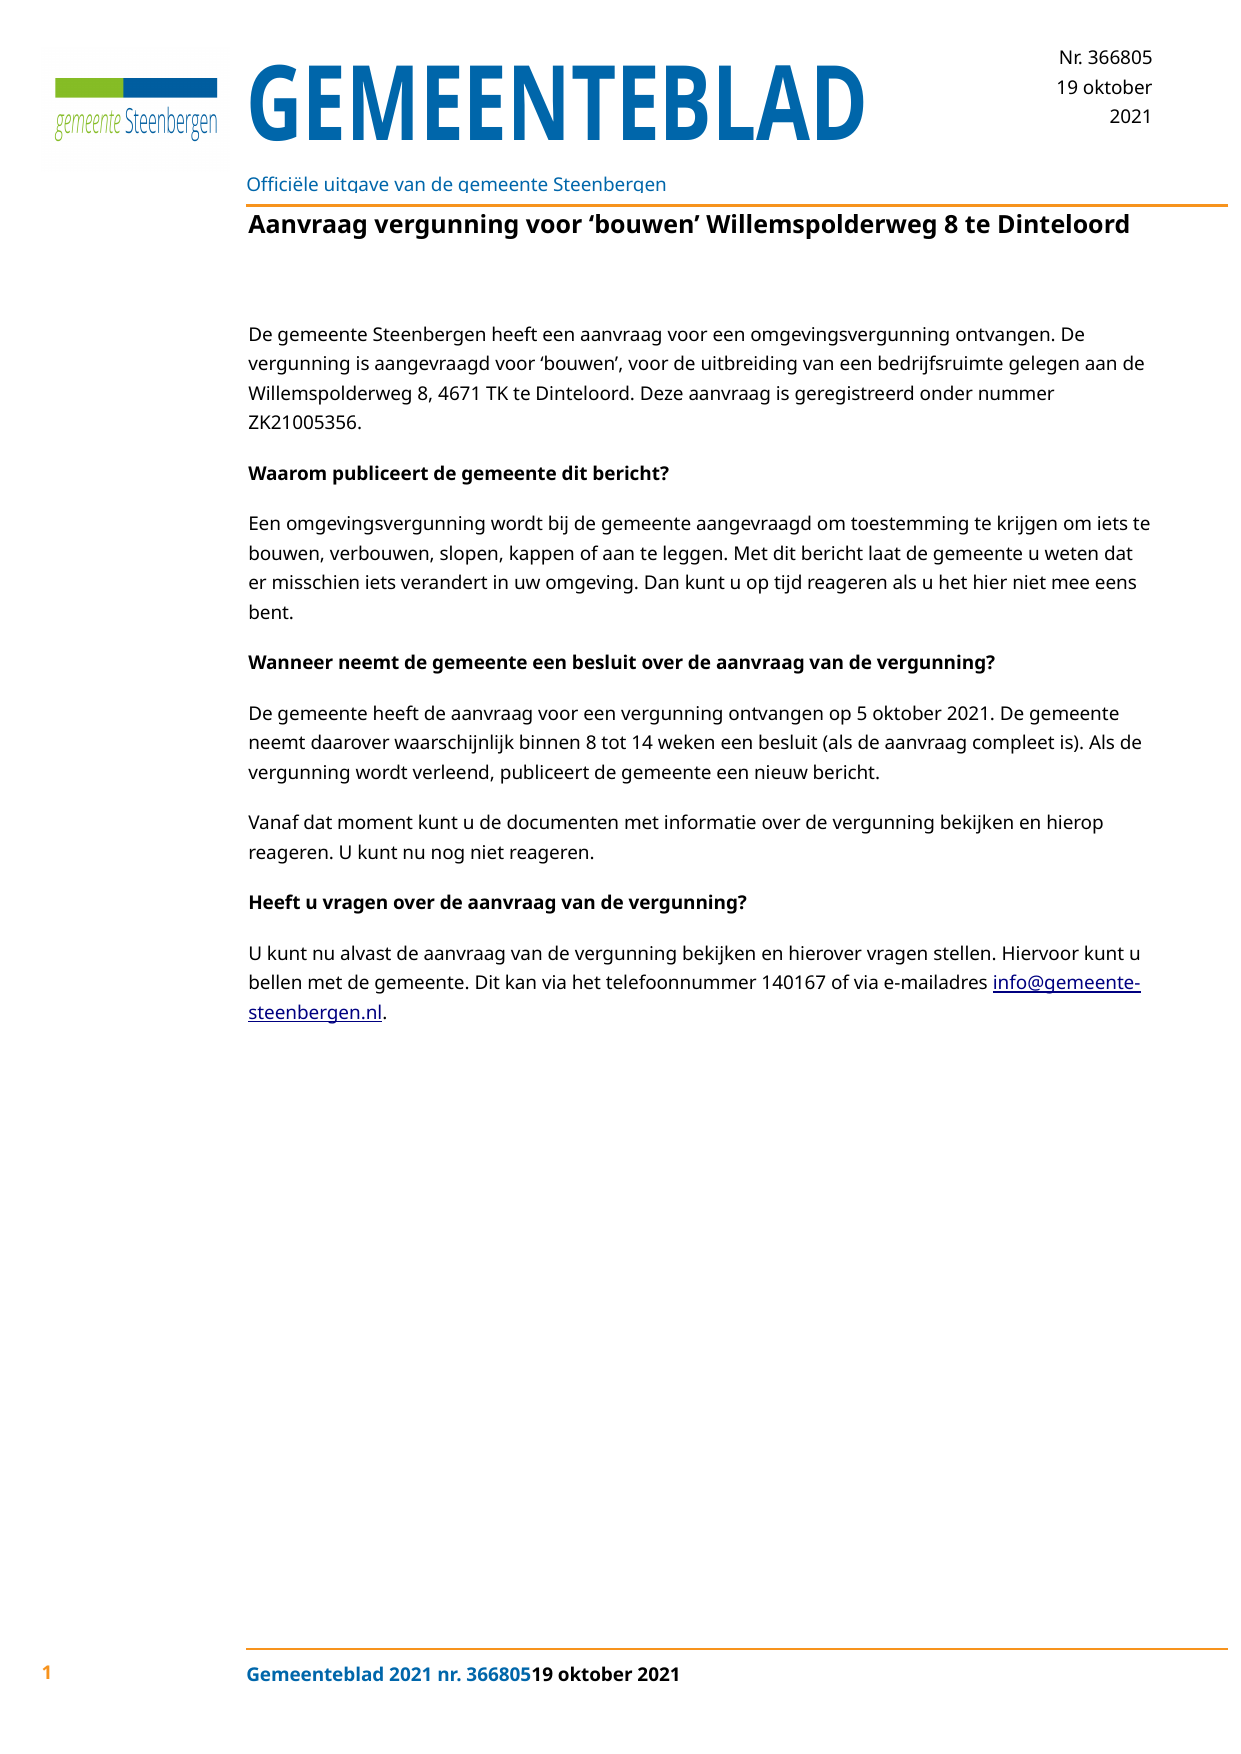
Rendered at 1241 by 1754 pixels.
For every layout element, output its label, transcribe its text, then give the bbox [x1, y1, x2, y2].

text Wanneer neemt de gemeente een besluit over de aanvraag van de vergunning? [248, 649, 1152, 675]
text De gemeente heeft de aanvraag voor een vergunning ontvangen op 5 oktober 2021. De gemeente neemt daarover waarschijnlijk binnen 8 tot 14 weken een besluit (als de aanvraag compleet is). Als de vergunning wordt verleend, publiceert de gemeente een nieuw bericht. [248, 700, 1152, 785]
text De gemeente Steenbergen heeft een aanvraag voor een omgevingsvergunning ontvangen. De vergunning is aangevraagd voor ‘bouwen’, voor de uitbreiding van een bedrijfsruimte gelegen aan de Willemspolderweg 8, 4671 TK te Dinteloord. Deze aanvraag is geregistreerd onder nummer ZK21005356. [248, 321, 1152, 435]
text Een omgevingsvergunning wordt bij de gemeente aangevraagd om toestemming te krijgen om iets te bouwen, verbouwen, slopen, kappen of aan te leggen. Met dit bericht laat de gemeente u weten dat er misschien iets verandert in uw omgeving. Dan kunt u op tijd reageren als u het hier niet mee eens bent. [248, 510, 1152, 625]
text U kunt nu alvast de aanvraag van de vergunning bekijken en hierover vragen stellen. Hiervoor kunt u bellen met de gemeente. Dit kan via het telefoonnummer 140167 of via e-mailadres info@gemeente-steenbergen.nl. [248, 940, 1152, 1025]
text Aanvraag vergunning voor ‘bouwen’ Willemspolderweg 8 te Dinteloord [248, 207, 1152, 241]
text Heeft u vragen over de aanvraag van de vergunning? [248, 889, 1152, 915]
text Waarom publiceert de gemeente dit bericht? [248, 460, 1152, 486]
text Vanaf dat moment kunt u de documenten met informatie over de vergunning bekijken en hierop reageren. U kunt nu nog niet reageren. [248, 809, 1152, 865]
picture [41, 47, 231, 172]
